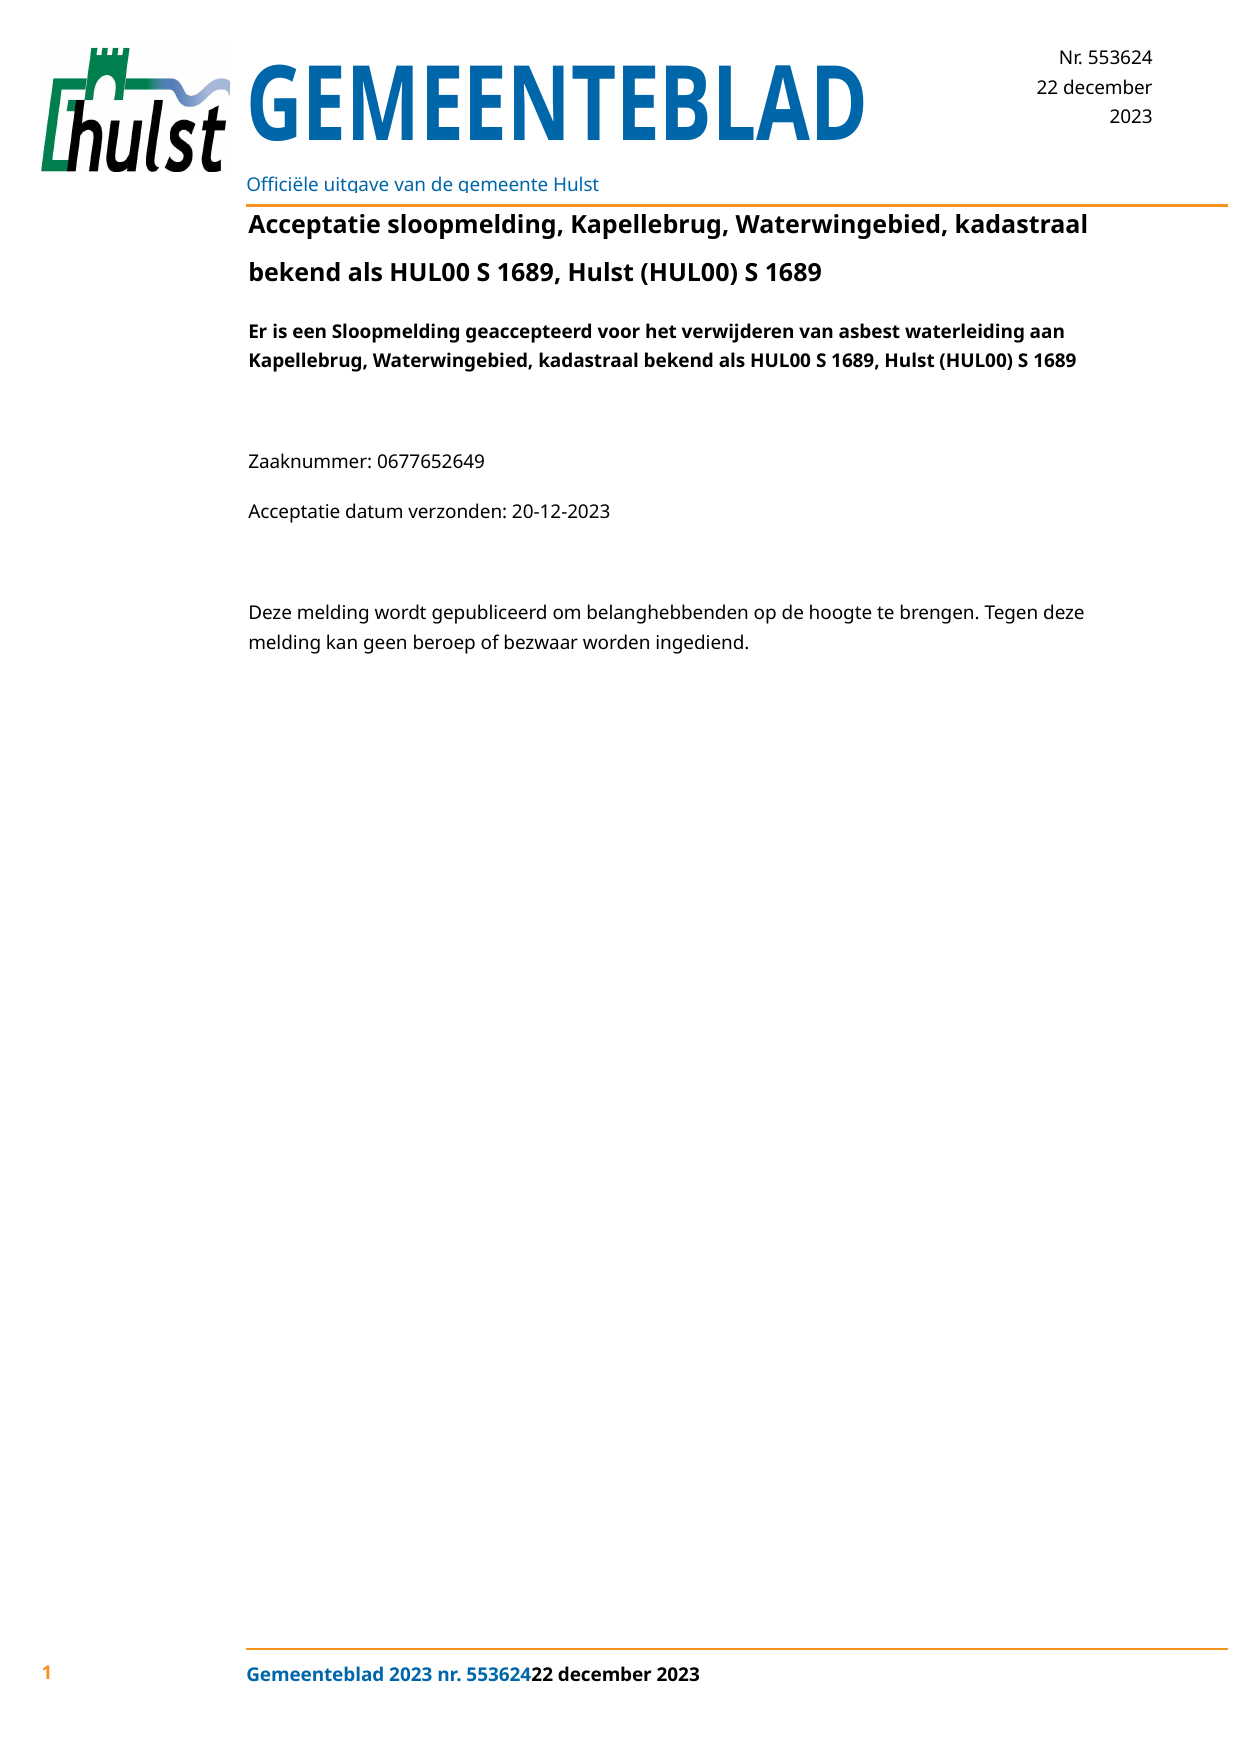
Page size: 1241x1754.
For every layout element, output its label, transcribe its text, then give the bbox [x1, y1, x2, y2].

text Deze melding wordt gepubliceerd om belanghebbenden op de hoogte te brengen. Tegen deze melding kan geen beroep of bezwaar worden ingediend. [248, 599, 1152, 655]
picture [41, 47, 231, 172]
text Zaaknummer: 0677652649 [248, 448, 1152, 474]
text Acceptatie sloopmelding, Kapellebrug, Waterwingebied, kadastraal bekend als HUL00 S 1689, Hulst (HUL00) S 1689 [248, 207, 1152, 288]
text Er is een Sloopmelding geaccepteerd voor het verwijderen van asbest waterleiding aan Kapellebrug, Waterwingebied, kadastraal bekend als HUL00 S 1689, Hulst (HUL00) S 1689 [248, 318, 1152, 373]
text Acceptatie datum verzonden: 20-12-2023 [248, 499, 1152, 524]
